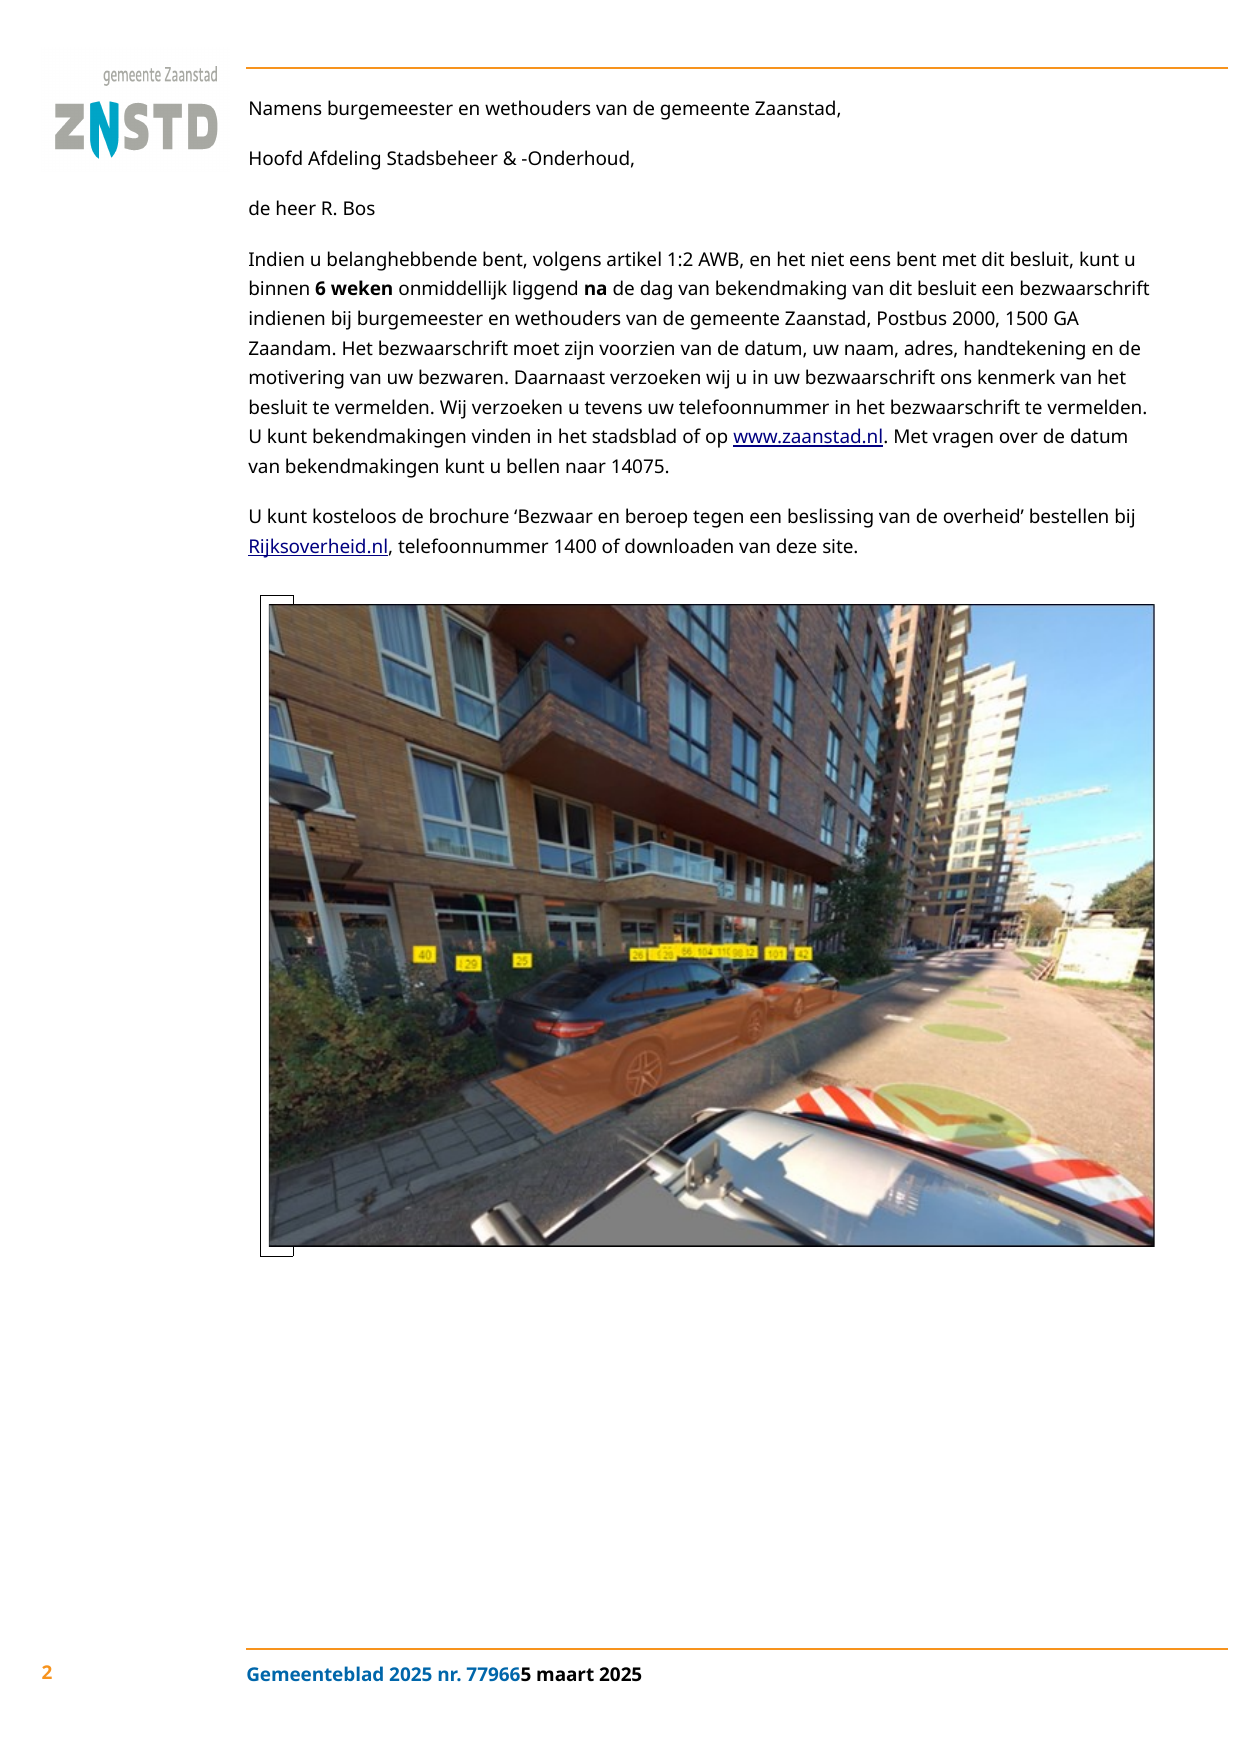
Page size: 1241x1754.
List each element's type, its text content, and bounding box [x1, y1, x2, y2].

text U kunt kosteloos de brochure ‘Bezwaar en beroep tegen een beslissing van de overheid’ bestellen bij Rijksoverheid.nl, telefoonnummer 1400 of downloaden van deze site. [248, 503, 1152, 559]
picture [41, 47, 231, 172]
text de heer R. Bos [248, 196, 1152, 221]
text Hoofd Afdeling Stadsbeheer & -Onderhoud, [248, 145, 1152, 171]
text Indien u belanghebbende bent, volgens artikel 1:2 AWB, en het niet eens bent met dit besluit, kunt u binnen 6 weken onmiddellijk liggend na de dag van bekendmaking van dit besluit een bezwaarschrift indienen bij burgemeester en wethouders van de gemeente Zaanstad, Postbus 2000, 1500 GA Zaandam. Het bezwaarschrift moet zijn voorzien van de datum, uw naam, adres, handtekening en de motivering van uw bezwaren. Daarnaast verzoeken wij u in uw bezwaarschrift ons kenmerk van het besluit te vermelden. Wij verzoeken u tevens uw telefoonnummer in het bezwaarschrift te vermelden. U kunt bekendmakingen vinden in het stadsblad of op www.zaanstad.nl. Met vragen over de datum van bekendmakingen kunt u bellen naar 14075. [248, 246, 1152, 479]
picture [268, 604, 1155, 1247]
text Namens burgemeester en wethouders van de gemeente Zaanstad, [248, 95, 1152, 121]
